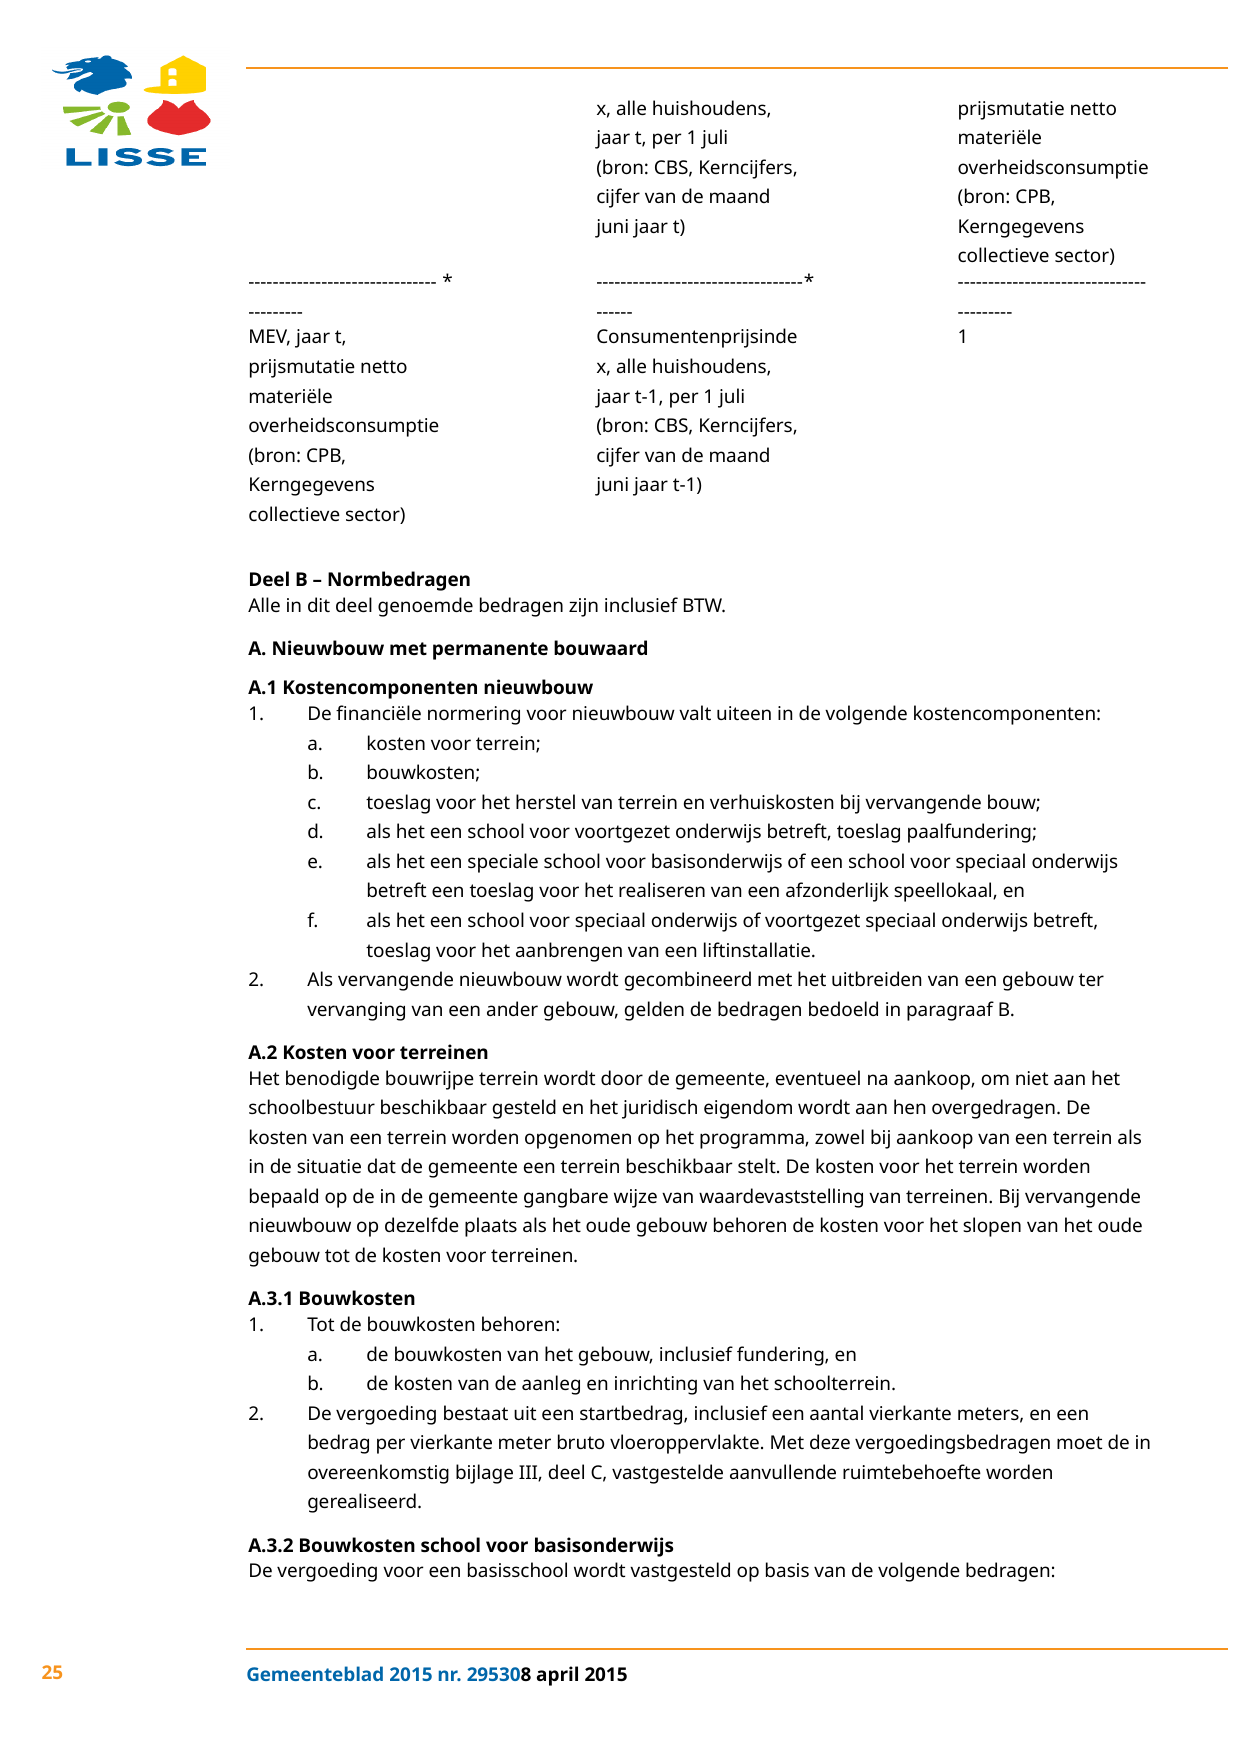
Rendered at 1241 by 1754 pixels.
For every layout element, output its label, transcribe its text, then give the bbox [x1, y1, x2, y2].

list kosten voor terrein; [307, 730, 1152, 755]
text A.1 Kostencomponenten nieuwbouw [248, 674, 1152, 700]
text A.3.1 Bouwkosten [248, 1285, 1152, 1311]
list als het een school voor speciaal onderwijs of voortgezet speciaal onderwijs betreft, toeslag voor het aanbrengen van een liftinstallatie. [307, 907, 1152, 962]
table_cell ---------------------------------------- [596, 269, 803, 324]
table_cell ---------------------------------------- [958, 269, 1152, 324]
list Tot de bouwkosten behoren: [248, 1311, 1152, 1337]
table_cell Consumentenprijsindex, alle huishoudens, jaar t-1, per 1 juli (bron: CBS, Kerncijfers, cijfer van de maand juni jaar t-1) [596, 324, 803, 527]
table_cell MEV, jaar t, prijsmutatie netto materiële overheidsconsumptie (bron: CPB, Kerngegevens collectieve sector) [248, 324, 442, 527]
list de bouwkosten van het gebouw, inclusief fundering, en [307, 1341, 1152, 1366]
list De vergoeding bestaat uit een startbedrag, inclusief een aantal vierkante meters, en een bedrag per vierkante meter bruto vloeroppervlakte. Met deze vergoedingsbedragen moet de in overeenkomstig bijlage III, deel C, vastgestelde aanvullende ruimtebehoefte worden gerealiseerd. [248, 1400, 1152, 1514]
list de kosten van de aanleg en inrichting van het schoolterrein. [307, 1370, 1152, 1396]
table_cell * [442, 269, 596, 324]
list Als vervangende nieuwbouw wordt gecombineerd met het uitbreiden van een gebouw ter vervanging van een ander gebouw, gelden de bedragen bedoeld in paragraaf B. [248, 966, 1152, 1022]
table_header [804, 95, 957, 268]
text Alle in dit deel genoemde bedragen zijn inclusief BTW. [248, 592, 1152, 618]
text De vergoeding voor een basisschool wordt vastgesteld op basis van de volgende bedragen: [248, 1557, 1152, 1583]
table_cell [442, 324, 596, 527]
table_cell [804, 324, 957, 527]
table_header x, alle huishoudens, jaar t, per 1 juli (bron: CBS, Kerncijfers, cijfer van de maand juni jaar t) [596, 95, 803, 268]
picture [41, 47, 231, 172]
table_cell * [804, 269, 957, 324]
text A. Nieuwbouw met permanente bouwaard [248, 635, 1152, 661]
text Het benodigde bouwrijpe terrein wordt door de gemeente, eventueel na aankoop, om niet aan het schoolbestuur beschikbaar gesteld en het juridisch eigendom wordt aan hen overgedragen. De kosten van een terrein worden opgenomen op het programma, zowel bij aankoop van een terrein als in de situatie dat de gemeente een terrein beschikbaar stelt. De kosten voor het terrein worden bepaald op de in de gemeente gangbare wijze van waardevaststelling van terreinen. Bij vervangende nieuwbouw op dezelfde plaats als het oude gebouw behoren de kosten voor het slopen van het oude gebouw tot de kosten voor terreinen. [248, 1065, 1152, 1268]
table_header [248, 95, 442, 268]
list toeslag voor het herstel van terrein en verhuiskosten bij vervangende bouw; [307, 789, 1152, 814]
list als het een speciale school voor basisonderwijs of een school voor speciaal onderwijs betreft een toeslag voor het realiseren van een afzonderlijk speellokaal, en [307, 848, 1152, 903]
list als het een school voor voortgezet onderwijs betreft, toeslag paalfundering; [307, 818, 1152, 844]
text A.2 Kosten voor terreinen [248, 1039, 1152, 1065]
table_header [442, 95, 596, 268]
text Deel B – Normbedragen [248, 566, 1152, 592]
table_cell 1 [958, 324, 1152, 527]
list De financiële normering voor nieuwbouw valt uiteen in de volgende kostencomponenten: [248, 700, 1152, 726]
table_header prijsmutatie netto materiële overheidsconsumptie (bron: CPB, Kerngegevens collectieve sector) [958, 95, 1152, 268]
text A.3.2 Bouwkosten school voor basisonderwijs [248, 1532, 1152, 1557]
table_cell ---------------------------------------- [248, 269, 442, 324]
list bouwkosten; [307, 759, 1152, 785]
